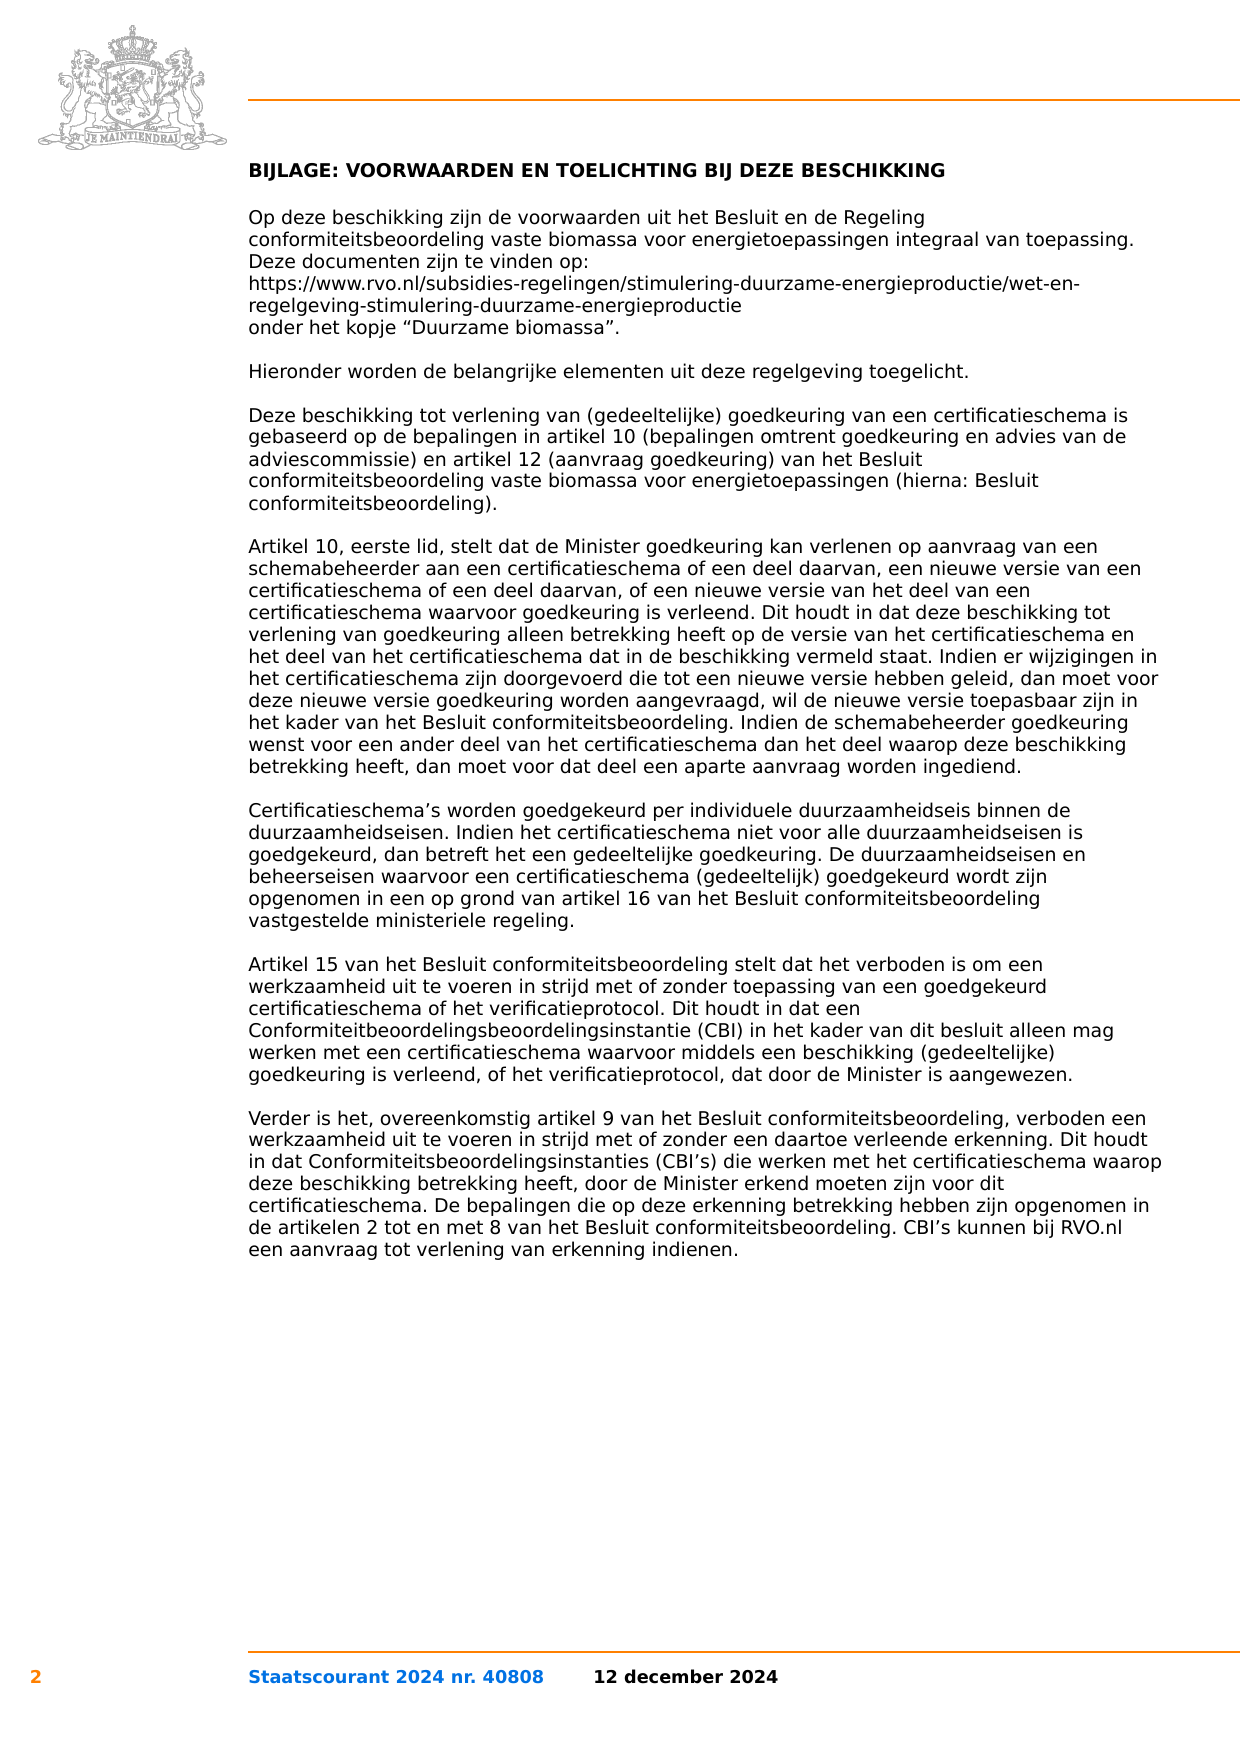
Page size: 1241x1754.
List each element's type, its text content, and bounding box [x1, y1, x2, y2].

text Artikel 15 van het Besluit conformiteitsbeoordeling stelt dat het verboden is om een werkzaamheid uit te voeren in strijd met of zonder toepassing van een goedgekeurd certificatieschema of het verificatieprotocol. Dit houdt in dat een Conformiteitbeoordelingsbeoordelingsinstantie (CBI) in het kader van dit besluit alleen mag werken met een certificatieschema waarvoor middels een beschikking (gedeeltelijke) goedkeuring is verleend, of het verificatieprotocol, dat door de Minister is aangewezen. [248, 954, 1163, 1086]
subtitle BIJLAGE: VOORWAARDEN EN TOELICHTING BIJ DEZE BESCHIKKING [248, 160, 1163, 182]
text Artikel 10, eerste lid, stelt dat de Minister goedkeuring kan verlenen op aanvraag van een schemabeheerder aan een certificatieschema of een deel daarvan, een nieuwe versie van een certificatieschema of een deel daarvan, of een nieuwe versie van het deel van een certificatieschema waarvoor goedkeuring is verleend. Dit houdt in dat deze beschikking tot verlening van goedkeuring alleen betrekking heeft op de versie van het certificatieschema en het deel van het certificatieschema dat in de beschikking vermeld staat. Indien er wijzigingen in het certificatieschema zijn doorgevoerd die tot een nieuwe versie hebben geleid, dan moet voor deze nieuwe versie goedkeuring worden aangevraagd, wil de nieuwe versie toepasbaar zijn in het kader van het Besluit conformiteitsbeoordeling. Indien de schemabeheerder goedkeuring wenst voor een ander deel van het certificatieschema dan het deel waarop deze beschikking betrekking heeft, dan moet voor dat deel een aparte aanvraag worden ingediend. [248, 536, 1163, 778]
text Deze beschikking tot verlening van (gedeeltelijke) goedkeuring van een certificatieschema is gebaseerd op de bepalingen in artikel 10 (bepalingen omtrent goedkeuring en advies van de adviescommissie) en artikel 12 (aanvraag goedkeuring) van het Besluit conformiteitsbeoordeling vaste biomassa voor energietoepassingen (hierna: Besluit conformiteitsbeoordeling). [248, 404, 1163, 514]
text Hieronder worden de belangrijke elementen uit deze regelgeving toegelicht. [248, 361, 1163, 383]
text Verder is het, overeenkomstig artikel 9 van het Besluit conformiteitsbeoordeling, verboden een werkzaamheid uit te voeren in strijd met of zonder een daartoe verleende erkenning. Dit houdt in dat Conformiteitsbeoordelingsinstanties (CBI’s) die werken met het certificatieschema waarop deze beschikking betrekking heeft, door de Minister erkend moeten zijn voor dit certificatieschema. De bepalingen die op deze erkenning betrekking hebben zijn opgenomen in de artikelen 2 tot en met 8 van het Besluit conformiteitsbeoordeling. CBI’s kunnen bij RVO.nl een aanvraag tot verlening van erkenning indienen. [248, 1107, 1163, 1261]
text onder het kopje “Duurzame biomassa”. [248, 317, 1163, 339]
text Op deze beschikking zijn de voorwaarden uit het Besluit en de Regeling conformiteitsbeoordeling vaste biomassa voor energietoepassingen integraal van toepassing. Deze documenten zijn te vinden op: [248, 207, 1163, 273]
text Certificatieschema’s worden goedgekeurd per individuele duurzaamheidseis binnen de duurzaamheidseisen. Indien het certificatieschema niet voor alle duurzaamheidseisen is goedgekeurd, dan betreft het een gedeeltelijke goedkeuring. De duurzaamheidseisen en beheerseisen waarvoor een certificatieschema (gedeeltelijk) goedgekeurd wordt zijn opgenomen in een op grond van artikel 16 van het Besluit conformiteitsbeoordeling vastgestelde ministeriele regeling. [248, 800, 1163, 932]
text https://www.rvo.nl/subsidies-regelingen/stimulering-duurzame-energieproductie/wet-en-regelgeving-stimulering-duurzame-energieproductie [248, 273, 1163, 317]
picture [38, 25, 227, 150]
